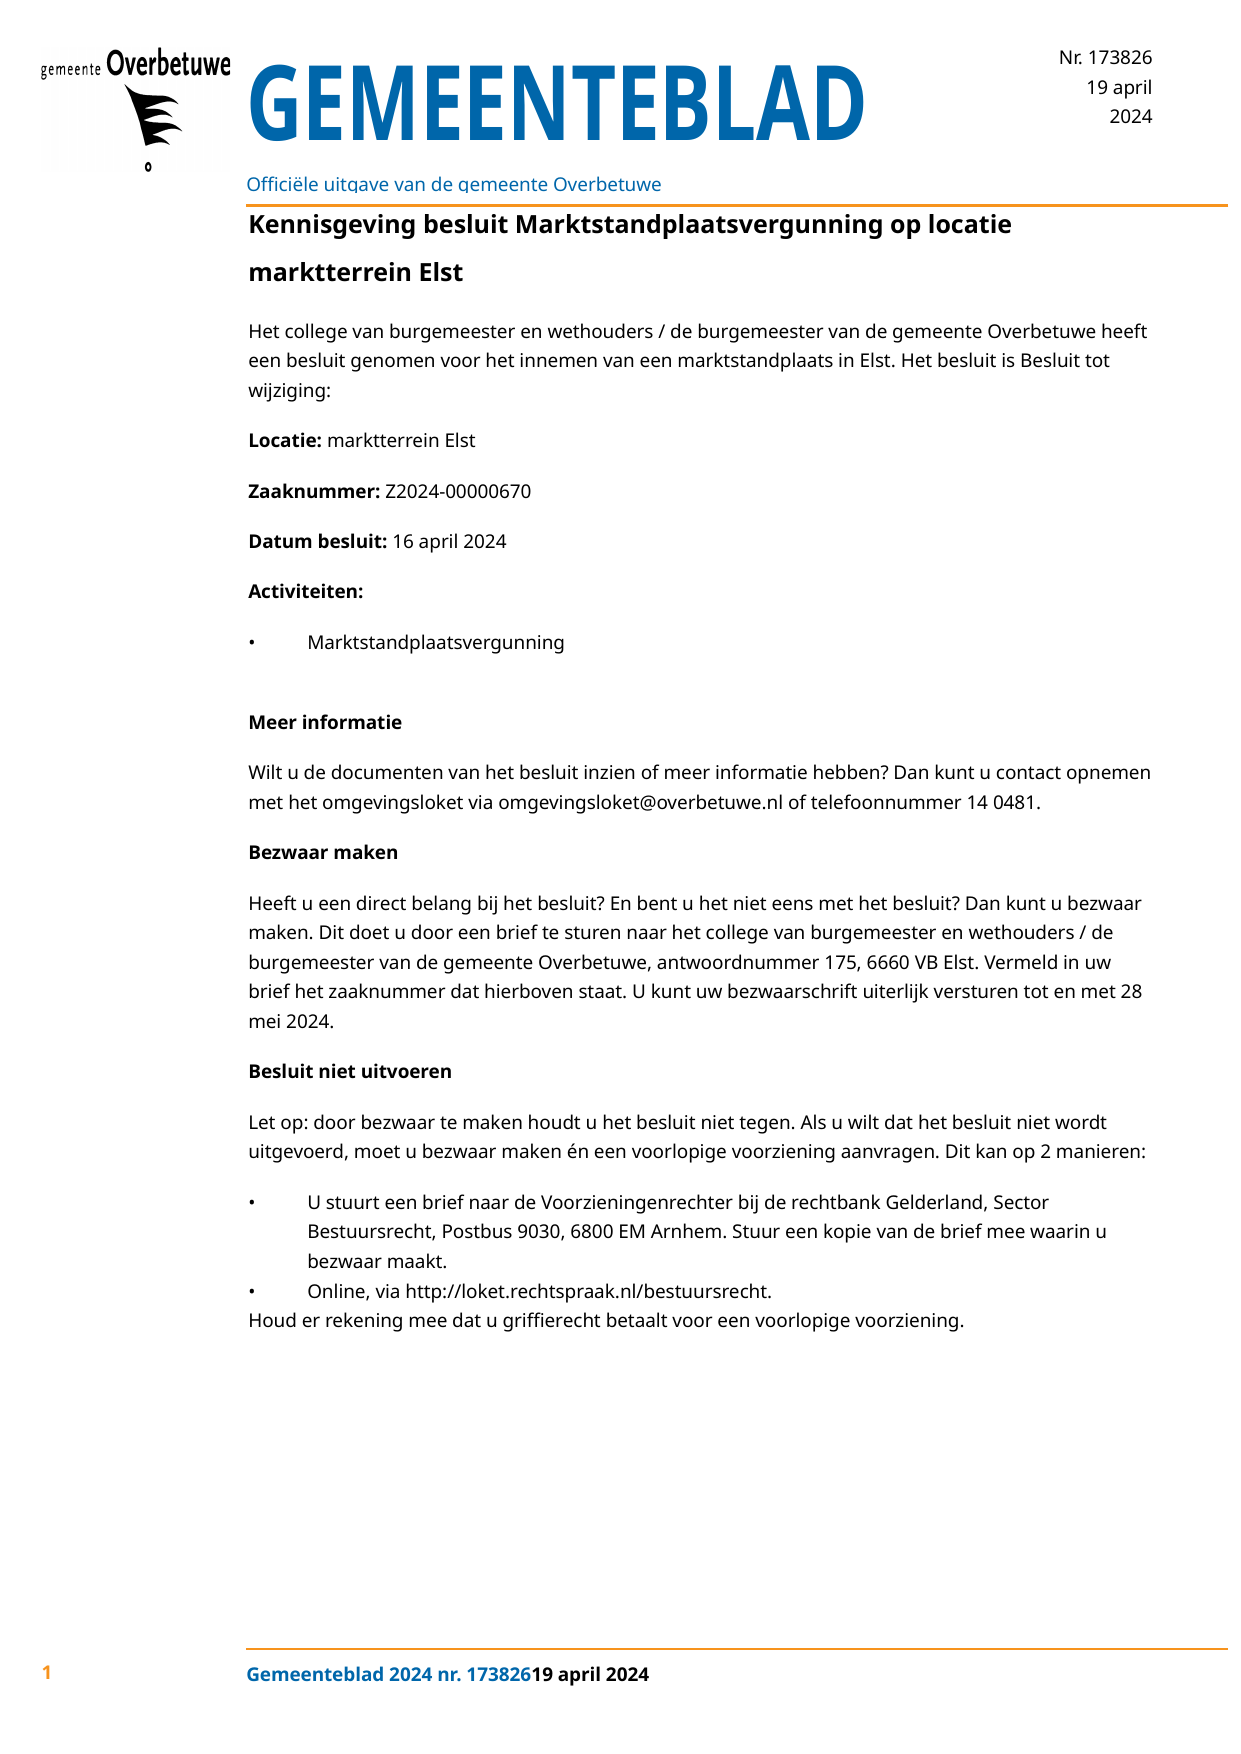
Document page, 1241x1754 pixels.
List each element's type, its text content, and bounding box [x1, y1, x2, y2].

list U stuurt een brief naar de Voorzieningenrechter bij de rechtbank Gelderland, Sector Bestuursrecht, Postbus 9030, 6800 EM Arnhem. Stuur een kopie van de brief mee waarin u bezwaar maakt. [248, 1189, 1152, 1274]
text Datum besluit: 16 april 2024 [248, 528, 1152, 554]
text Zaaknummer: Z2024-00000670 [248, 478, 1152, 504]
text Meer informatie [248, 709, 1152, 735]
list Marktstandplaatsvergunning [248, 629, 1152, 655]
picture [41, 47, 231, 172]
text Activiteiten: [248, 579, 1152, 604]
text Het college van burgemeester en wethouders / de burgemeester van de gemeente Overbetuwe heeft een besluit genomen voor het innemen van een marktstandplaats in Elst. Het besluit is Besluit tot wijziging: [248, 318, 1152, 403]
text Wilt u de documenten van het besluit inzien of meer informatie hebben? Dan kunt u contact opnemen met het omgevingsloket via omgevingsloket@overbetuwe.nl of telefoonnummer 14 0481. [248, 759, 1152, 815]
text Heeft u een direct belang bij het besluit? En bent u het niet eens met het besluit? Dan kunt u bezwaar maken. Dit doet u door een brief te sturen naar het college van burgemeester en wethouders / de burgemeester van de gemeente Overbetuwe, antwoordnummer 175, 6660 VB Elst. Vermeld in uw brief het zaaknummer dat hierboven staat. U kunt uw bezwaarschrift uiterlijk versturen tot en met 28 mei 2024. [248, 890, 1152, 1034]
text Besluit niet uitvoeren [248, 1059, 1152, 1084]
text Locatie: marktterrein Elst [248, 427, 1152, 453]
text Kennisgeving besluit Marktstandplaatsvergunning op locatie marktterrein Elst [248, 207, 1152, 288]
text Houd er rekening mee dat u griffierecht betaalt voor een voorlopige voorziening. [248, 1307, 1152, 1333]
text Bezwaar maken [248, 839, 1152, 865]
text Let op: door bezwaar te maken houdt u het besluit niet tegen. Als u wilt dat het besluit niet wordt uitgevoerd, moet u bezwaar maken én een voorlopige voorziening aanvragen. Dit kan op 2 manieren: [248, 1109, 1152, 1164]
list Online, via http://loket.rechtspraak.nl/bestuursrecht. [248, 1278, 1152, 1304]
